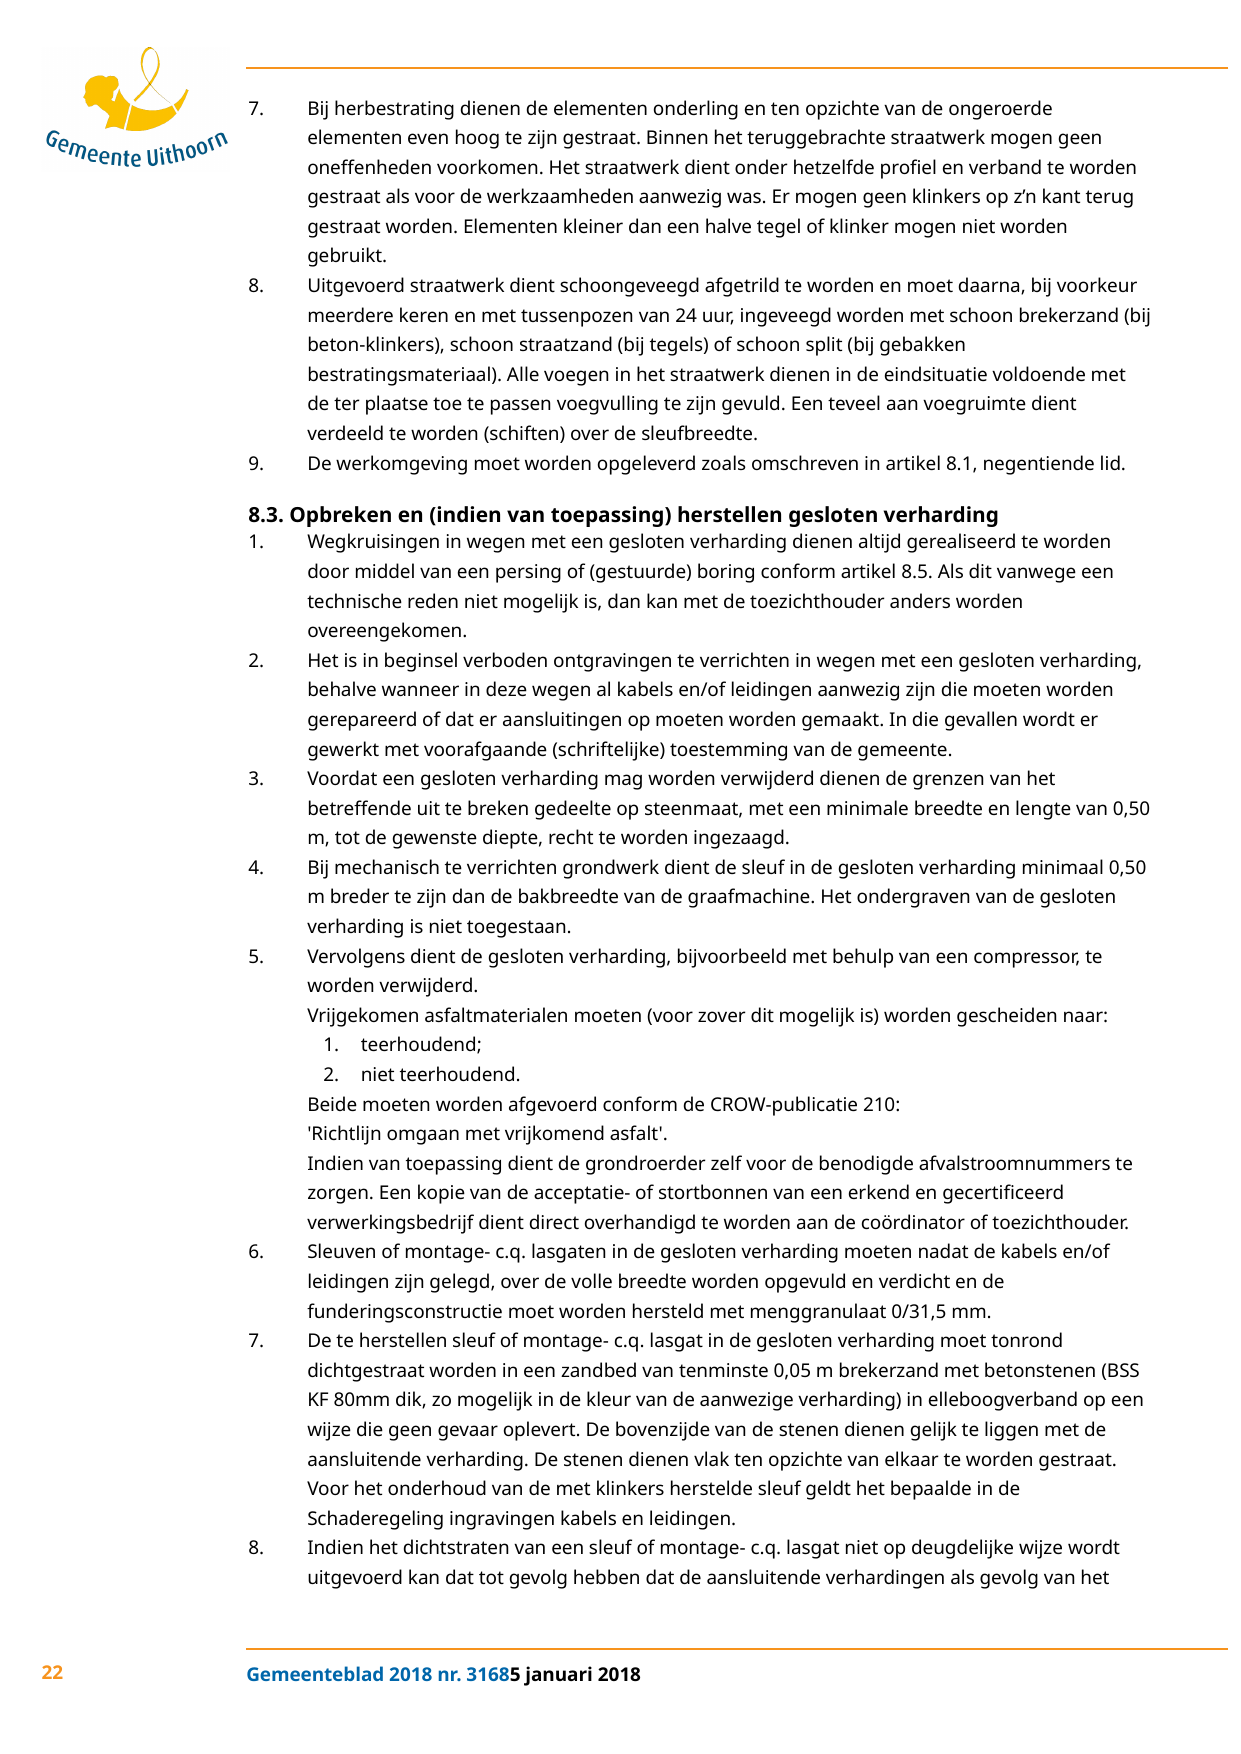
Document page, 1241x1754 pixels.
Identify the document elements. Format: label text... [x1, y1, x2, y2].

list De werkomgeving moet worden opgeleverd zoals omschreven in artikel 8.1, negentiende lid. [248, 450, 1152, 476]
list Voordat een gesloten verharding mag worden verwijderd dienen de grenzen van het betreffende uit te breken gedeelte op steenmaat, met een minimale breedte en lengte van 0,50 m, tot de gewenste diepte, recht te worden ingezaagd. [248, 765, 1152, 850]
list Het is in beginsel verboden ontgravingen te verrichten in wegen met een gesloten verharding, behalve wanneer in deze wegen al kabels en/of leidingen aanwezig zijn die moeten worden gerepareerd of dat er aansluitingen op moeten worden gemaakt. In die gevallen wordt er gewerkt met voorafgaande (schriftelijke) toestemming van de gemeente. [248, 647, 1152, 761]
picture [41, 47, 231, 172]
list Wegkruisingen in wegen met een gesloten verharding dienen altijd gerealiseerd te worden door middel van een persing of (gestuurde) boring conform artikel 8.5. Als dit vanwege een technische reden niet mogelijk is, dan kan met de toezichthouder anders worden overeengekomen. [248, 529, 1152, 643]
list Sleuven of montage- c.q. lasgaten in de gesloten verharding moeten nadat de kabels en/of leidingen zijn gelegd, over de volle breedte worden opgevuld en verdicht en de funderingsconstructie moet worden hersteld met menggranulaat 0/31,5 mm. [248, 1239, 1152, 1323]
list Bij mechanisch te verrichten grondwerk dient de sleuf in de gesloten verharding minimaal 0,50 m breder te zijn dan de bakbreedte van de graafmachine. Het ondergraven van de gesloten verharding is niet toegestaan. [248, 854, 1152, 939]
text 8.3. Opbreken en (indien van toepassing) herstellen gesloten verharding [248, 500, 1152, 529]
list De te herstellen sleuf of montage- c.q. lasgat in de gesloten verharding moet tonrond dichtgestraat worden in een zandbed van tenminste 0,05 m brekerzand met betonstenen (BSS KF 80mm dik, zo mogelijk in de kleur van de aanwezige verharding) in elleboogverband op een wijze die geen gevaar oplevert. De bovenzijde van de stenen dienen gelijk te liggen met de aansluitende verharding. De stenen dienen vlak ten opzichte van elkaar te worden gestraat. Voor het onderhoud van de met klinkers herstelde sleuf geldt het bepaalde in de Schaderegeling ingravingen kabels en leidingen. [248, 1327, 1152, 1531]
list Vrijgekomen asfaltmaterialen moeten (voor zover dit mogelijk is) worden gescheiden naar: [248, 1002, 1152, 1028]
list teerhoudend; [323, 1032, 1152, 1057]
list Bij herbestrating dienen de elementen onderling en ten opzichte van de ongeroerde elementen even hoog te zijn gestraat. Binnen het teruggebrachte straatwerk mogen geen oneffenheden voorkomen. Het straatwerk dient onder hetzelfde profiel en verband te worden gestraat als voor de werkzaamheden aanwezig was. Er mogen geen klinkers op z’n kant terug gestraat worden. Elementen kleiner dan een halve tegel of klinker mogen niet worden gebruikt. [248, 95, 1152, 268]
list Uitgevoerd straatwerk dient schoongeveegd afgetrild te worden en moet daarna, bij voorkeur meerdere keren en met tussenpozen van 24 uur, ingeveegd worden met schoon brekerzand (bij beton-klinkers), schoon straatzand (bij tegels) of schoon split (bij gebakken bestratingsmateriaal). Alle voegen in het straatwerk dienen in de eindsituatie voldoende met de ter plaatse toe te passen voegvulling te zijn gevuld. Een teveel aan voegruimte dient verdeeld te worden (schiften) over de sleufbreedte. [248, 272, 1152, 446]
list Indien het dichtstraten van een sleuf of montage- c.q. lasgat niet op deugdelijke wijze wordt uitgevoerd kan dat tot gevolg hebben dat de aansluitende verhardingen als gevolg van het [248, 1534, 1152, 1590]
list niet teerhoudend. [323, 1061, 1152, 1087]
list 'Richtlijn omgaan met vrijkomend asfalt'. [248, 1120, 1152, 1146]
list Indien van toepassing dient de grondroerder zelf voor de benodigde afvalstroomnummers te zorgen. Een kopie van de acceptatie- of stortbonnen van een erkend en gecertificeerd verwerkingsbedrijf dient direct overhandigd te worden aan de coördinator of toezichthouder. [248, 1150, 1152, 1235]
list Vervolgens dient de gesloten verharding, bijvoorbeeld met behulp van een compressor, te worden verwijderd. [248, 943, 1152, 998]
list Beide moeten worden afgevoerd conform de CROW-publicatie 210: [248, 1091, 1152, 1116]
